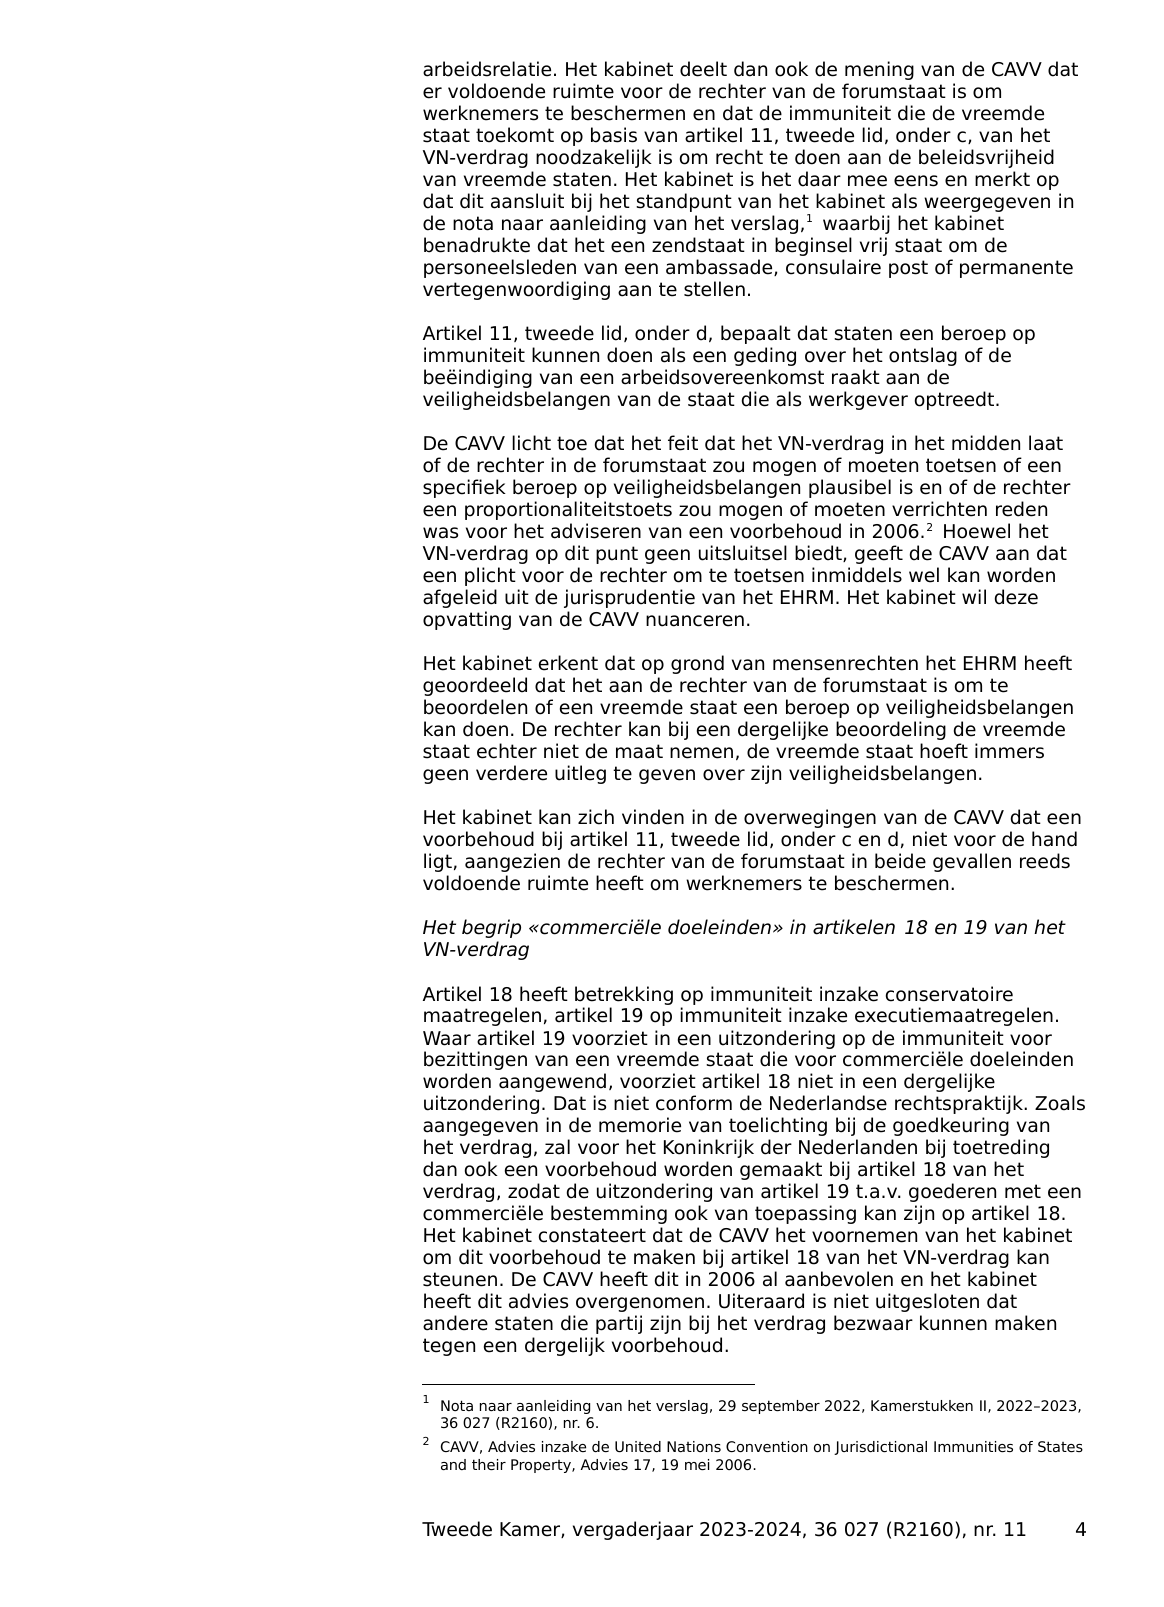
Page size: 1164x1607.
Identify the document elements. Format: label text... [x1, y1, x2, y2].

text Artikel 18 heeft betrekking op immuniteit inzake conservatoire maatregelen, artikel 19 op immuniteit inzake executiemaatregelen. Waar artikel 19 voorziet in een uitzondering op de immuniteit voor bezittingen van een vreemde staat die voor commerciële doeleinden worden aangewend, voorziet artikel 18 niet in een dergelijke uitzondering. Dat is niet conform de Nederlandse rechtspraktijk. Zoals aangegeven in de memorie van toelichting bij de goedkeuring van het verdrag, zal voor het Koninkrijk der Nederlanden bij toetreding dan ook een voorbehoud worden gemaakt bij artikel 18 van het verdrag, zodat de uitzondering van artikel 19 t.a.v. goederen met een commerciële bestemming ook van toepassing kan zijn op artikel 18. Het kabinet constateert dat de CAVV het voornemen van het kabinet om dit voorbehoud te maken bij artikel 18 van het VN-verdrag kan steunen. De CAVV heeft dit in 2006 al aanbevolen en het kabinet heeft dit advies overgenomen. Uiteraard is niet uitgesloten dat andere staten die partij zijn bij het verdrag bezwaar kunnen maken tegen een dergelijk voorbehoud. [422, 983, 1087, 1357]
text Nota naar aanleiding van het verslag, 29 september 2022, Kamerstukken II, 2022–2023, 36 027 (R2160), nr. 6. [422, 1393, 1087, 1432]
text arbeidsrelatie. Het kabinet deelt dan ook de mening van de CAVV dat er voldoende ruimte voor de rechter van de forumstaat is om werknemers te beschermen en dat de immuniteit die de vreemde staat toekomt op basis van artikel 11, tweede lid, onder c, van het VN-verdrag noodzakelijk is om recht te doen aan de beleidsvrijheid van vreemde staten. Het kabinet is het daar mee eens en merkt op dat dit aansluit bij het standpunt van het kabinet als weergegeven in de nota naar aanleiding van het verslag, waarbij het kabinet benadrukte dat het een zendstaat in beginsel vrij staat om de personeelsleden van een ambassade, consulaire post of permanente vertegenwoordiging aan te stellen. [422, 59, 1087, 301]
text CAVV, Advies inzake de United Nations Convention on Jurisdictional Immunities of States and their Property, Advies 17, 19 mei 2006. [422, 1435, 1087, 1474]
text De CAVV licht toe dat het feit dat het VN-verdrag in het midden laat of de rechter in de forumstaat zou mogen of moeten toetsen of een specifiek beroep op veiligheidsbelangen plausibel is en of de rechter een proportionaliteitstoets zou mogen of moeten verrichten reden was voor het adviseren van een voorbehoud in 2006. Hoewel het VN-verdrag op dit punt geen uitsluitsel biedt, geeft de CAVV aan dat een plicht voor de rechter om te toetsen inmiddels wel kan worden afgeleid uit de jurisprudentie van het EHRM. Het kabinet wil deze opvatting van de CAVV nuanceren. [422, 433, 1087, 631]
text Artikel 11, tweede lid, onder d, bepaalt dat staten een beroep op immuniteit kunnen doen als een geding over het ontslag of de beëindiging van een arbeidsovereenkomst raakt aan de veiligheidsbelangen van de staat die als werkgever optreedt. [422, 323, 1087, 411]
text Het kabinet erkent dat op grond van mensenrechten het EHRM heeft geoordeeld dat het aan de rechter van de forumstaat is om te beoordelen of een vreemde staat een beroep op veiligheidsbelangen kan doen. De rechter kan bij een dergelijke beoordeling de vreemde staat echter niet de maat nemen, de vreemde staat hoeft immers geen verdere uitleg te geven over zijn veiligheidsbelangen. [422, 653, 1087, 785]
subtitle Het begrip «commerciële doeleinden» in artikelen 18 en 19 van het VN-verdrag [422, 917, 1087, 961]
text Het kabinet kan zich vinden in de overwegingen van de CAVV dat een voorbehoud bij artikel 11, tweede lid, onder c en d, niet voor de hand ligt, aangezien de rechter van de forumstaat in beide gevallen reeds voldoende ruimte heeft om werknemers te beschermen. [422, 807, 1087, 895]
